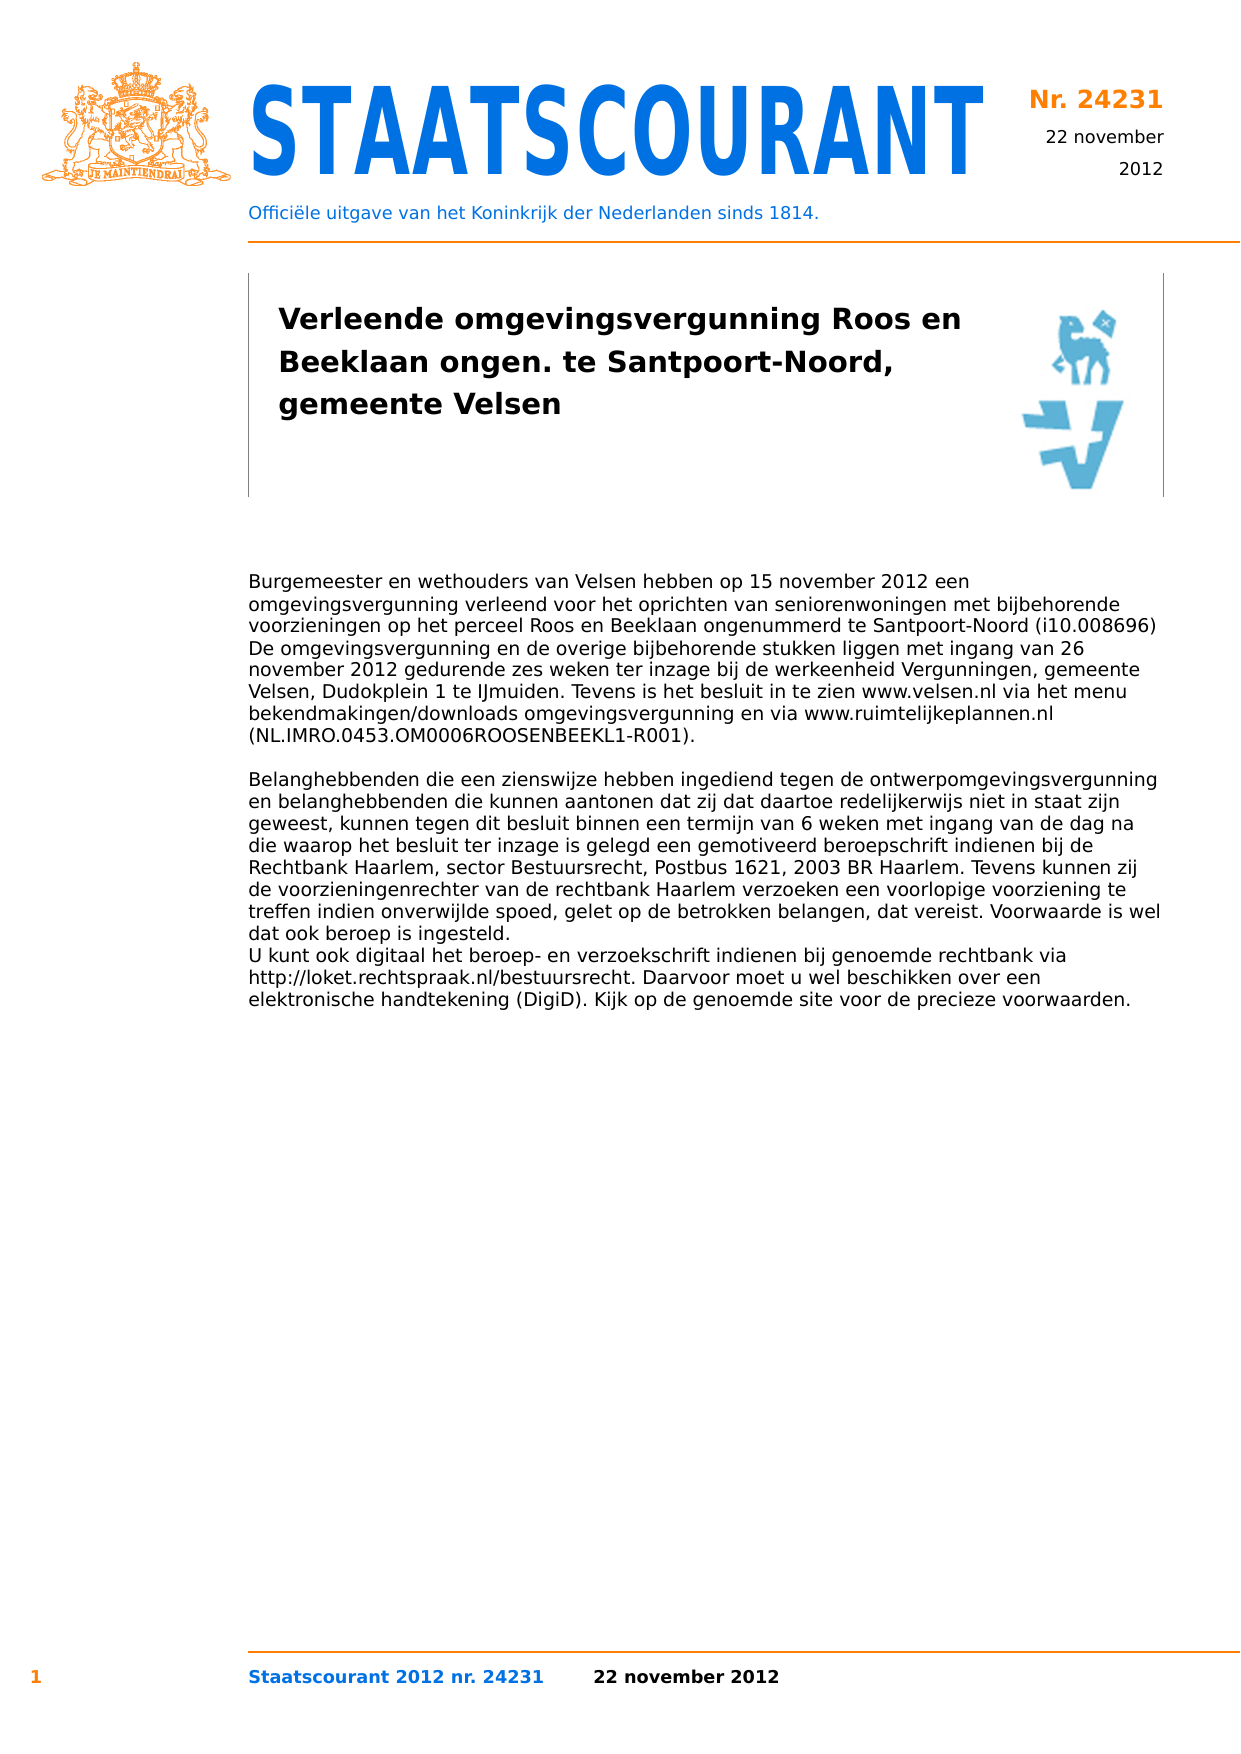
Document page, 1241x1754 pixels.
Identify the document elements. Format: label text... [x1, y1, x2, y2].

text U kunt ook digitaal het beroep- en verzoekschrift indienen bij genoemde rechtbank via http://loket.rechtspraak.nl/bestuursrecht. Daarvoor moet u wel beschikken over een elektronische handtekening (DigiD). Kijk op de genoemde site voor de precieze voorwaarden. [248, 945, 1163, 1011]
picture [1015, 302, 1134, 498]
table_cell 2012 [998, 153, 1240, 203]
table_header Nr. 24231 [998, 62, 1240, 121]
text De omgevingsvergunning en de overige bijbehorende stukken liggen met ingang van 26 november 2012 gedurende zes weken ter inzage bij de werkeenheid Vergunningen, gemeente Velsen, Dudokplein 1 te IJmuiden. Tevens is het besluit in te zien www.velsen.nl via het menu bekendmakingen/downloads omgevingsvergunning en via www.ruimtelijkeplannen.nl (NL.IMRO.0453.OM0006ROOSENBEEKL1-R001). [248, 637, 1163, 747]
picture [41, 62, 231, 186]
table_header [25, 62, 248, 241]
table_cell Officiële uitgave van het Koninkrijk der Nederlanden sinds 1814. [248, 203, 1240, 241]
subtitle Verleende omgevingsvergunning Roos en Beeklaan ongen. te Santpoort-Noord, gemeente Velsen [249, 273, 1163, 497]
table_cell 22 november [998, 121, 1240, 153]
text Belanghebbenden die een zienswijze hebben ingediend tegen de ontwerpomgevingsvergunning en belanghebbenden die kunnen aantonen dat zij dat daartoe redelijkerwijs niet in staat zijn geweest, kunnen tegen dit besluit binnen een termijn van 6 weken met ingang van de dag na die waarop het besluit ter inzage is gelegd een gemotiveerd beroepschrift indienen bij de Rechtbank Haarlem, sector Bestuursrecht, Postbus 1621, 2003 BR Haarlem. Tevens kunnen zij de voorzieningenrechter van de rechtbank Haarlem verzoeken een voorlopige voorziening te treffen indien onverwijlde spoed, gelet op de betrokken belangen, dat vereist. Voorwaarde is wel dat ook beroep is ingesteld. [248, 769, 1163, 945]
table_header STAATSCOURANT [248, 62, 998, 203]
text Burgemeester en wethouders van Velsen hebben op 15 november 2012 een omgevingsvergunning verleend voor het oprichten van seniorenwoningen met bijbehorende voorzieningen op het perceel Roos en Beeklaan ongenummerd te Santpoort-Noord (i10.008696) [248, 571, 1163, 637]
